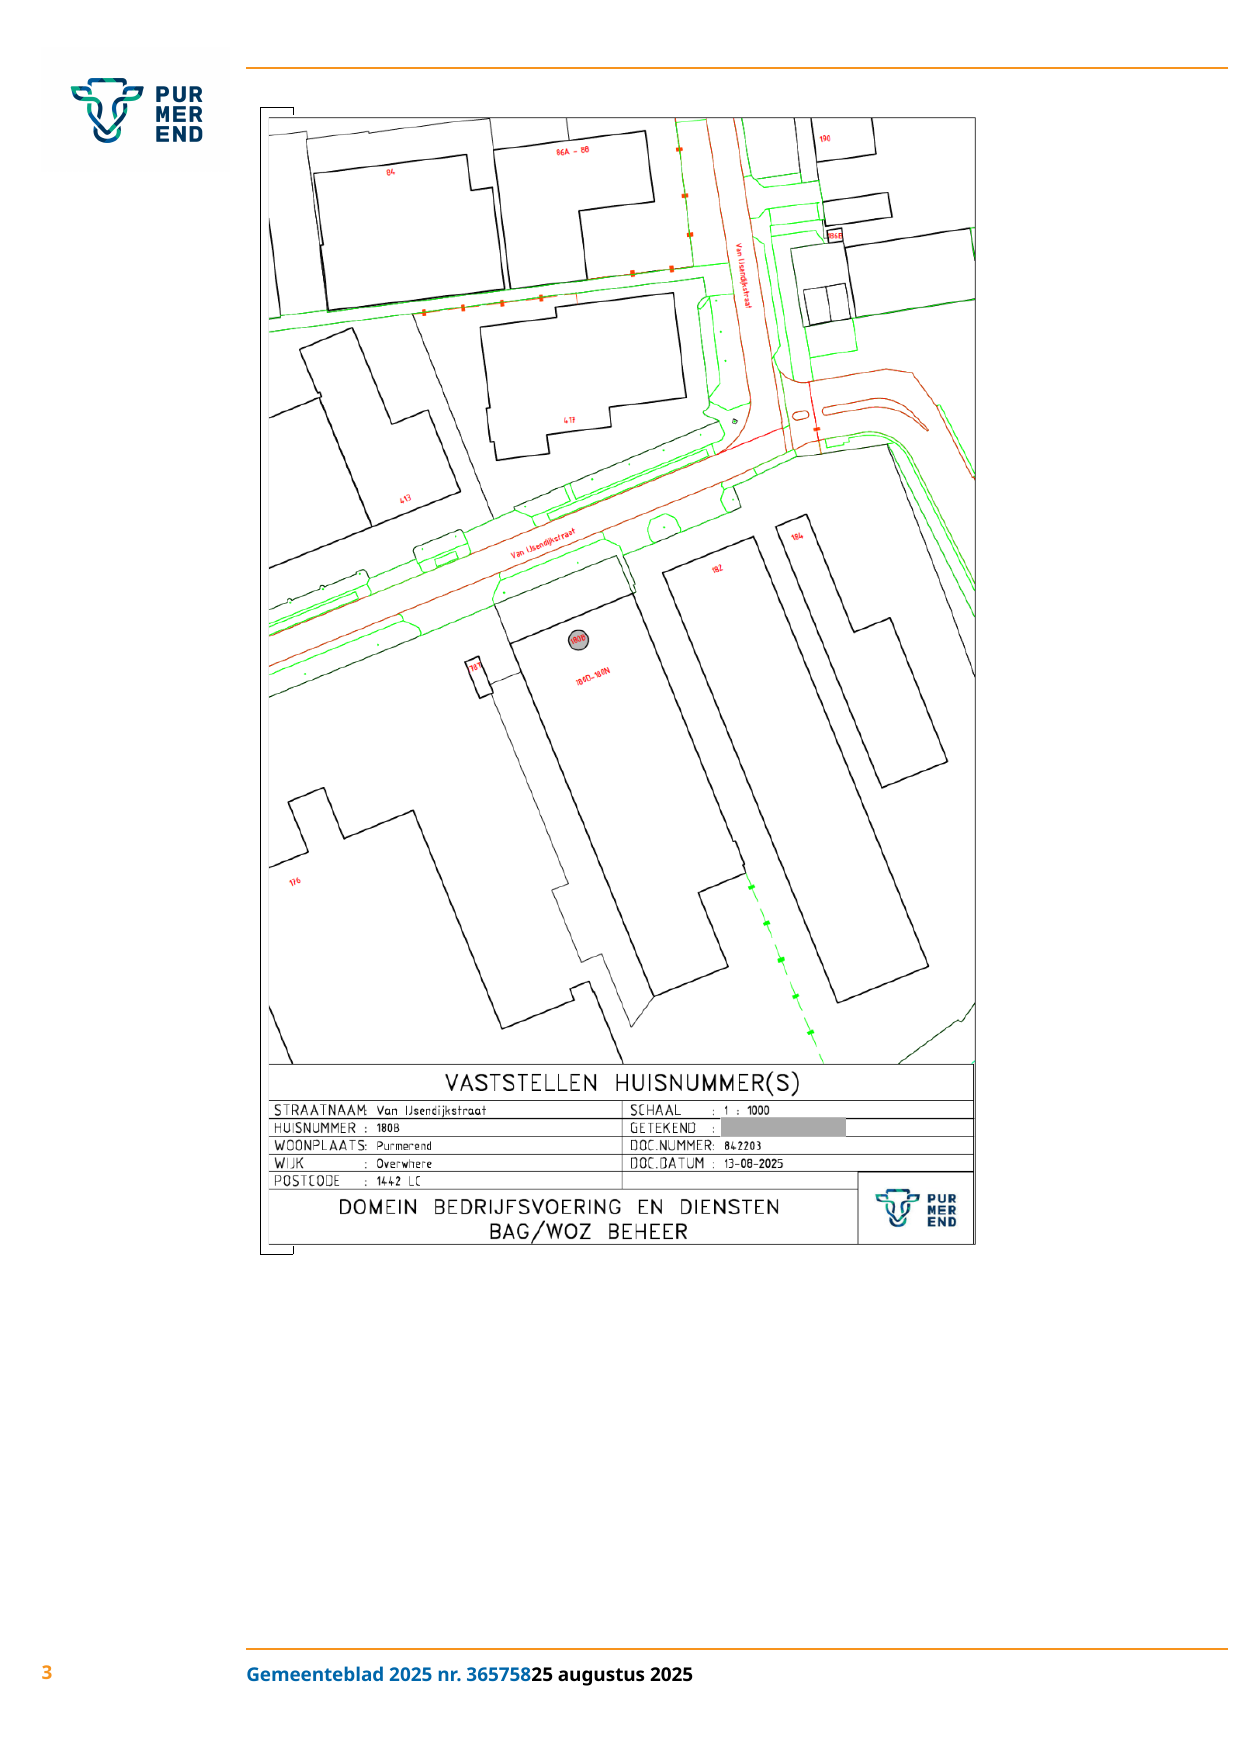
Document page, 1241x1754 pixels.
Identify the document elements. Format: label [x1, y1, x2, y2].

picture [268, 115, 978, 1246]
picture [41, 47, 231, 172]
